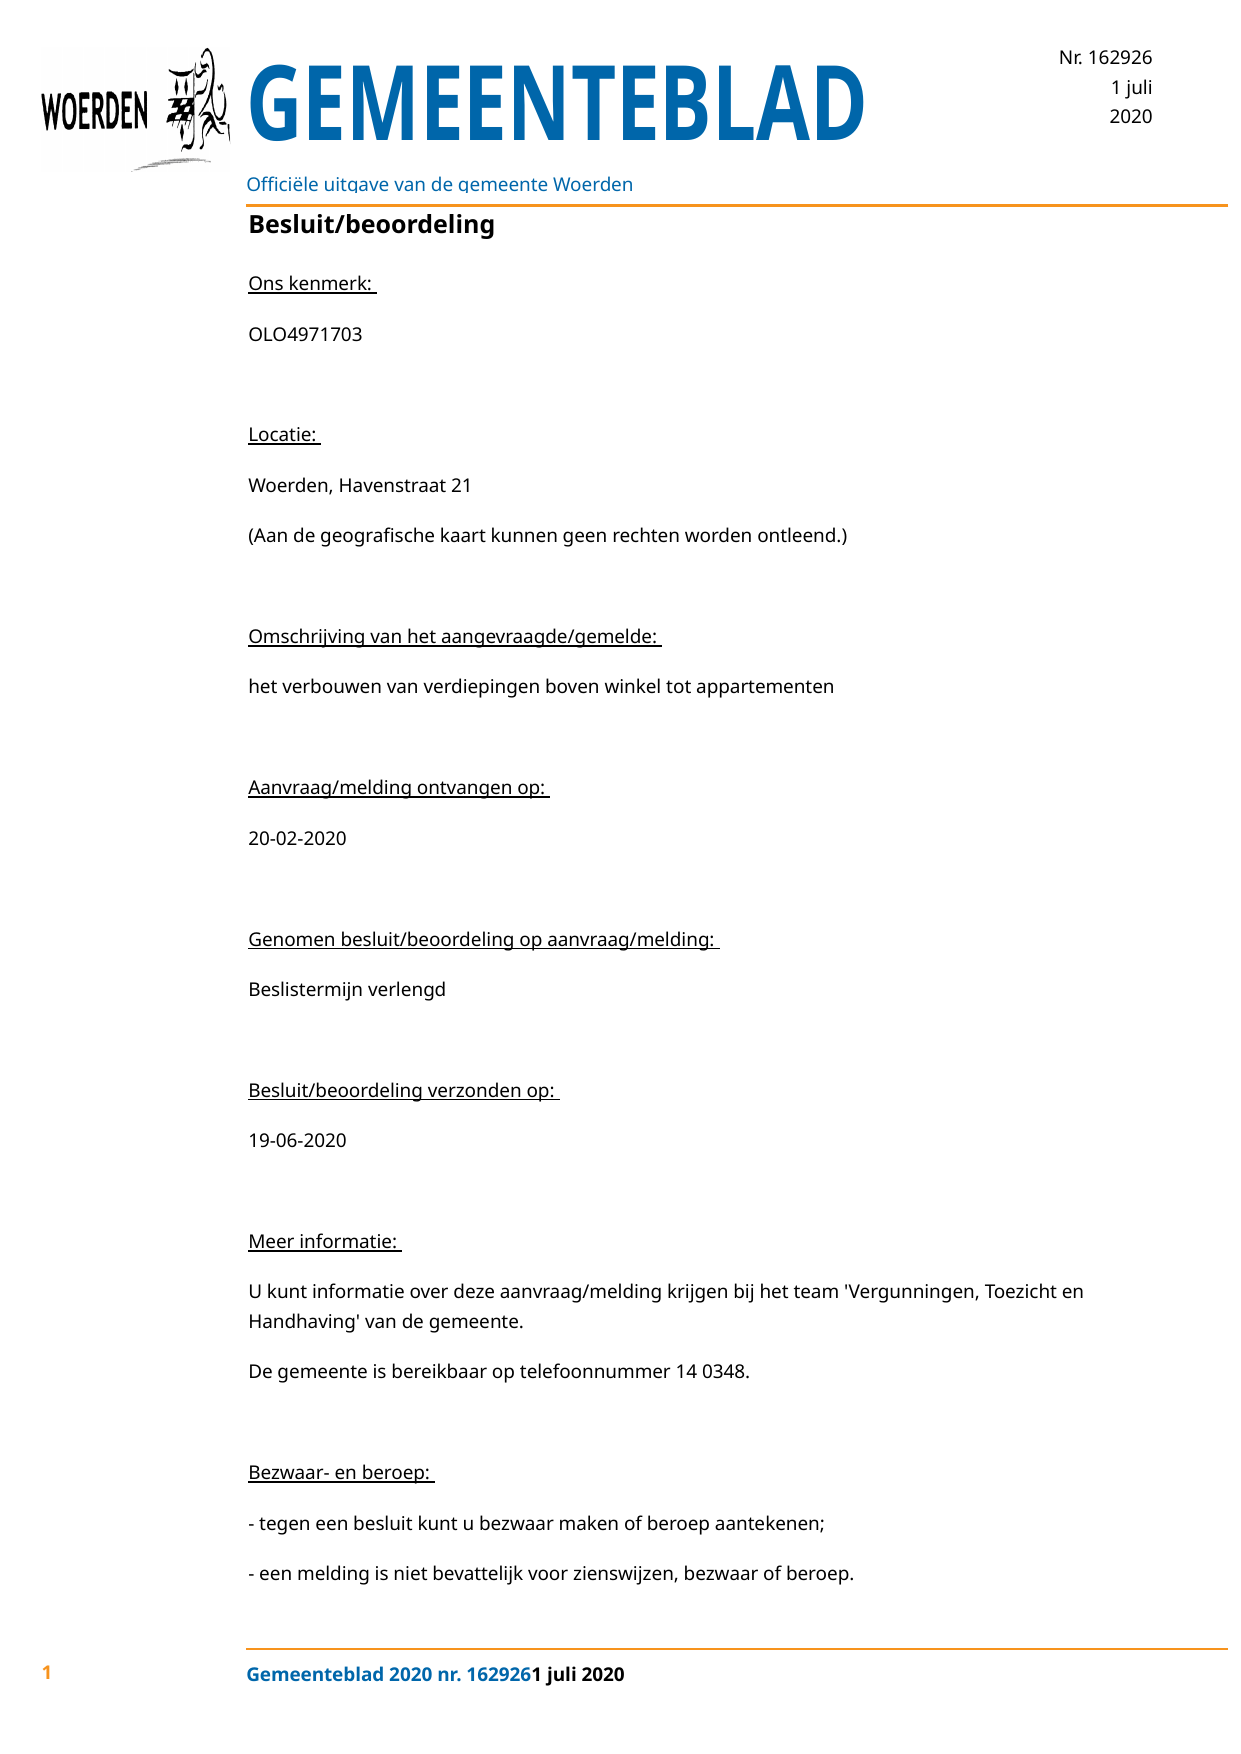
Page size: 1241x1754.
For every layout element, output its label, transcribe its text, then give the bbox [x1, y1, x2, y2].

text Omschrijving van het aangevraagde/gemelde: [248, 623, 1152, 649]
text Woerden, Havenstraat 21 [248, 472, 1152, 498]
text U kunt informatie over deze aanvraag/melding krijgen bij het team 'Vergunningen, Toezicht en Handhaving' van de gemeente. [248, 1279, 1152, 1334]
text De gemeente is bereikbaar op telefoonnummer 14 0348. [248, 1359, 1152, 1384]
text Beslistermijn verlengd [248, 976, 1152, 1002]
text Locatie: [248, 422, 1152, 447]
text Aanvraag/melding ontvangen op: [248, 774, 1152, 800]
text Besluit/beoordeling [248, 207, 1152, 241]
picture [41, 47, 231, 172]
text Bezwaar- en beroep: [248, 1459, 1152, 1485]
text - tegen een besluit kunt u bezwaar maken of beroep aantekenen; [248, 1510, 1152, 1536]
text 19-06-2020 [248, 1127, 1152, 1153]
text 20-02-2020 [248, 825, 1152, 851]
text Besluit/beoordeling verzonden op: [248, 1077, 1152, 1103]
text OLO4971703 [248, 321, 1152, 346]
text Ons kenmerk: [248, 270, 1152, 296]
text Genomen besluit/beoordeling op aanvraag/melding: [248, 926, 1152, 951]
text Meer informatie: [248, 1228, 1152, 1254]
text - een melding is niet bevattelijk voor zienswijzen, bezwaar of beroep. [248, 1560, 1152, 1586]
text (Aan de geografische kaart kunnen geen rechten worden ontleend.) [248, 522, 1152, 548]
text het verbouwen van verdiepingen boven winkel tot appartementen [248, 674, 1152, 699]
